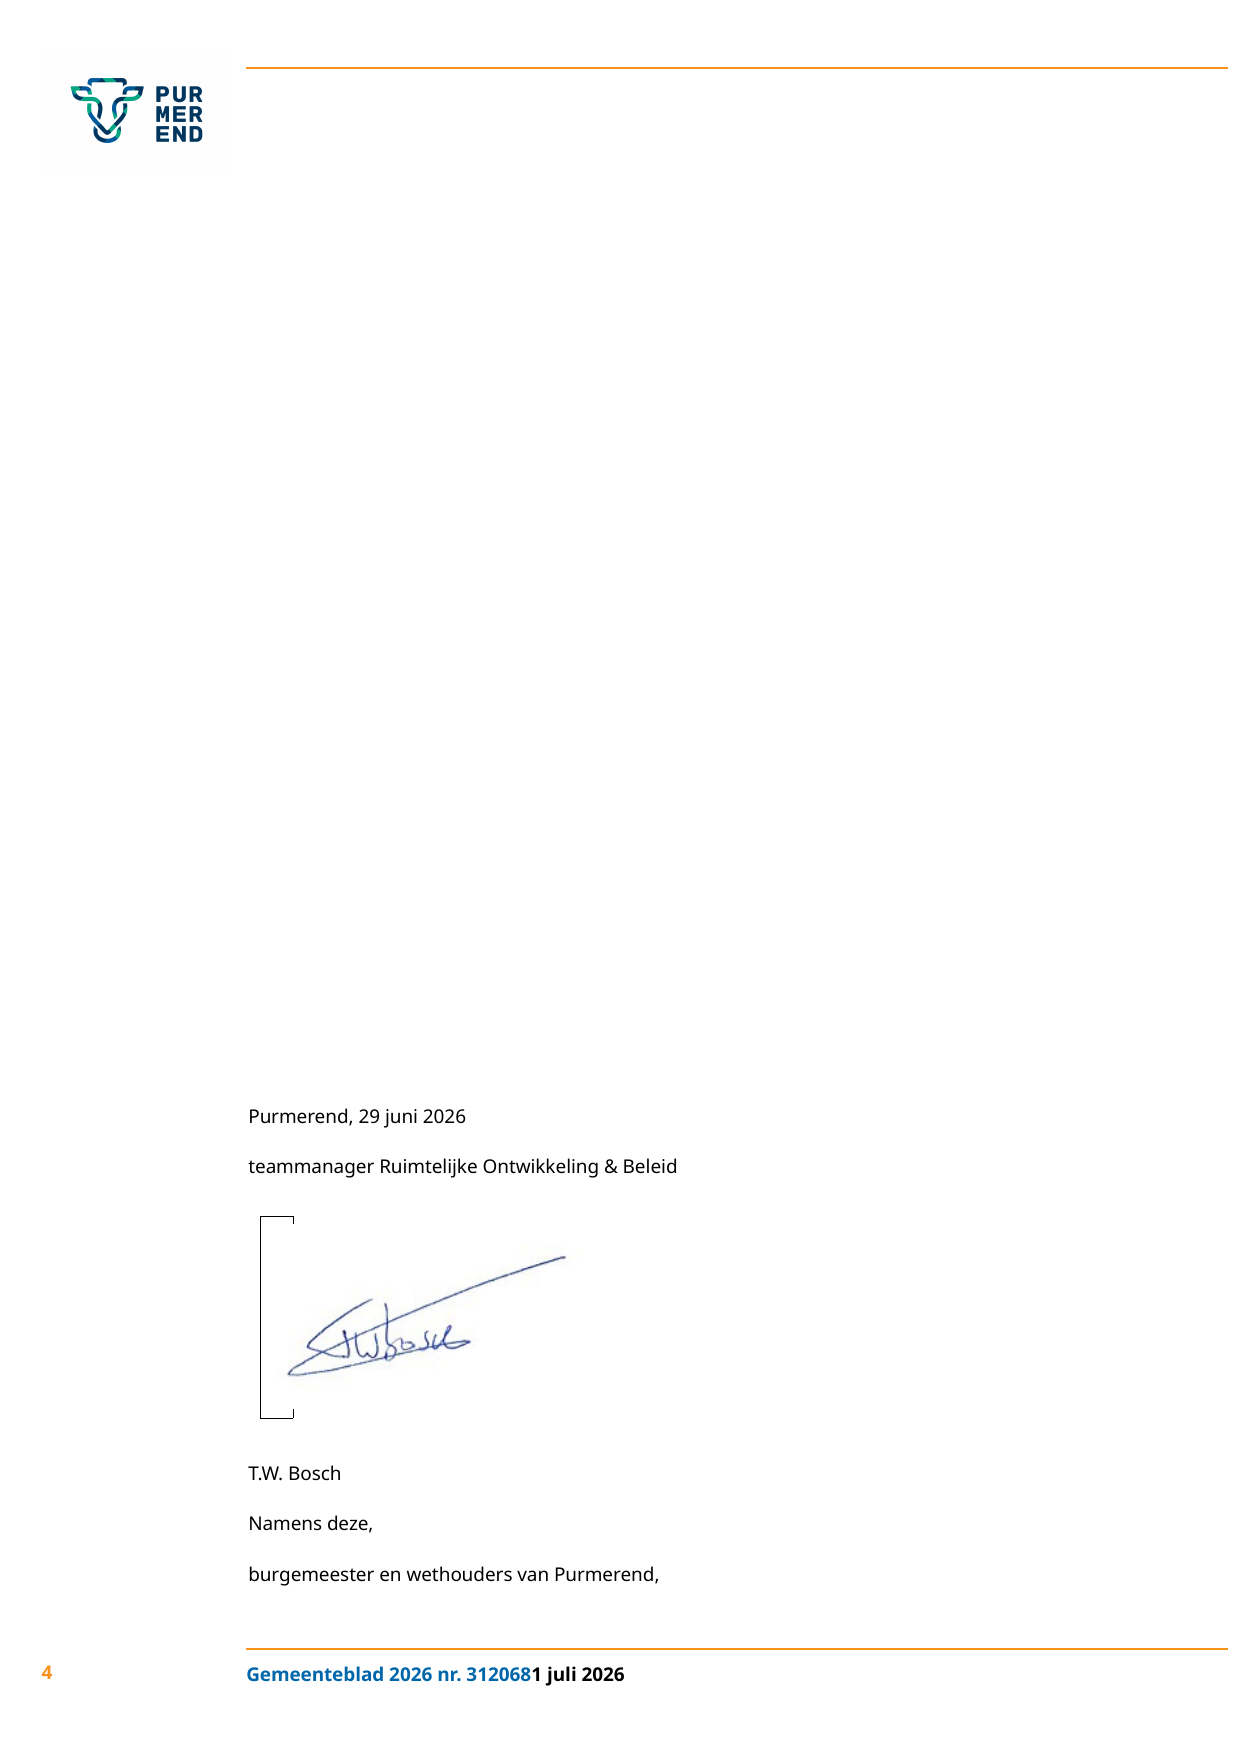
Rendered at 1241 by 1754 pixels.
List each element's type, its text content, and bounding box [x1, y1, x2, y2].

text Namens deze, [248, 1511, 1152, 1536]
text burgemeester en wethouders van Purmerend, [248, 1561, 1152, 1587]
text teammanager Ruimtelijke Ontwikkeling & Beleid [248, 1153, 1152, 1179]
picture [268, 1224, 600, 1409]
text Purmerend, 29 juni 2026 [248, 1103, 1152, 1129]
picture [41, 47, 231, 172]
text T.W. Bosch [248, 1460, 1152, 1486]
